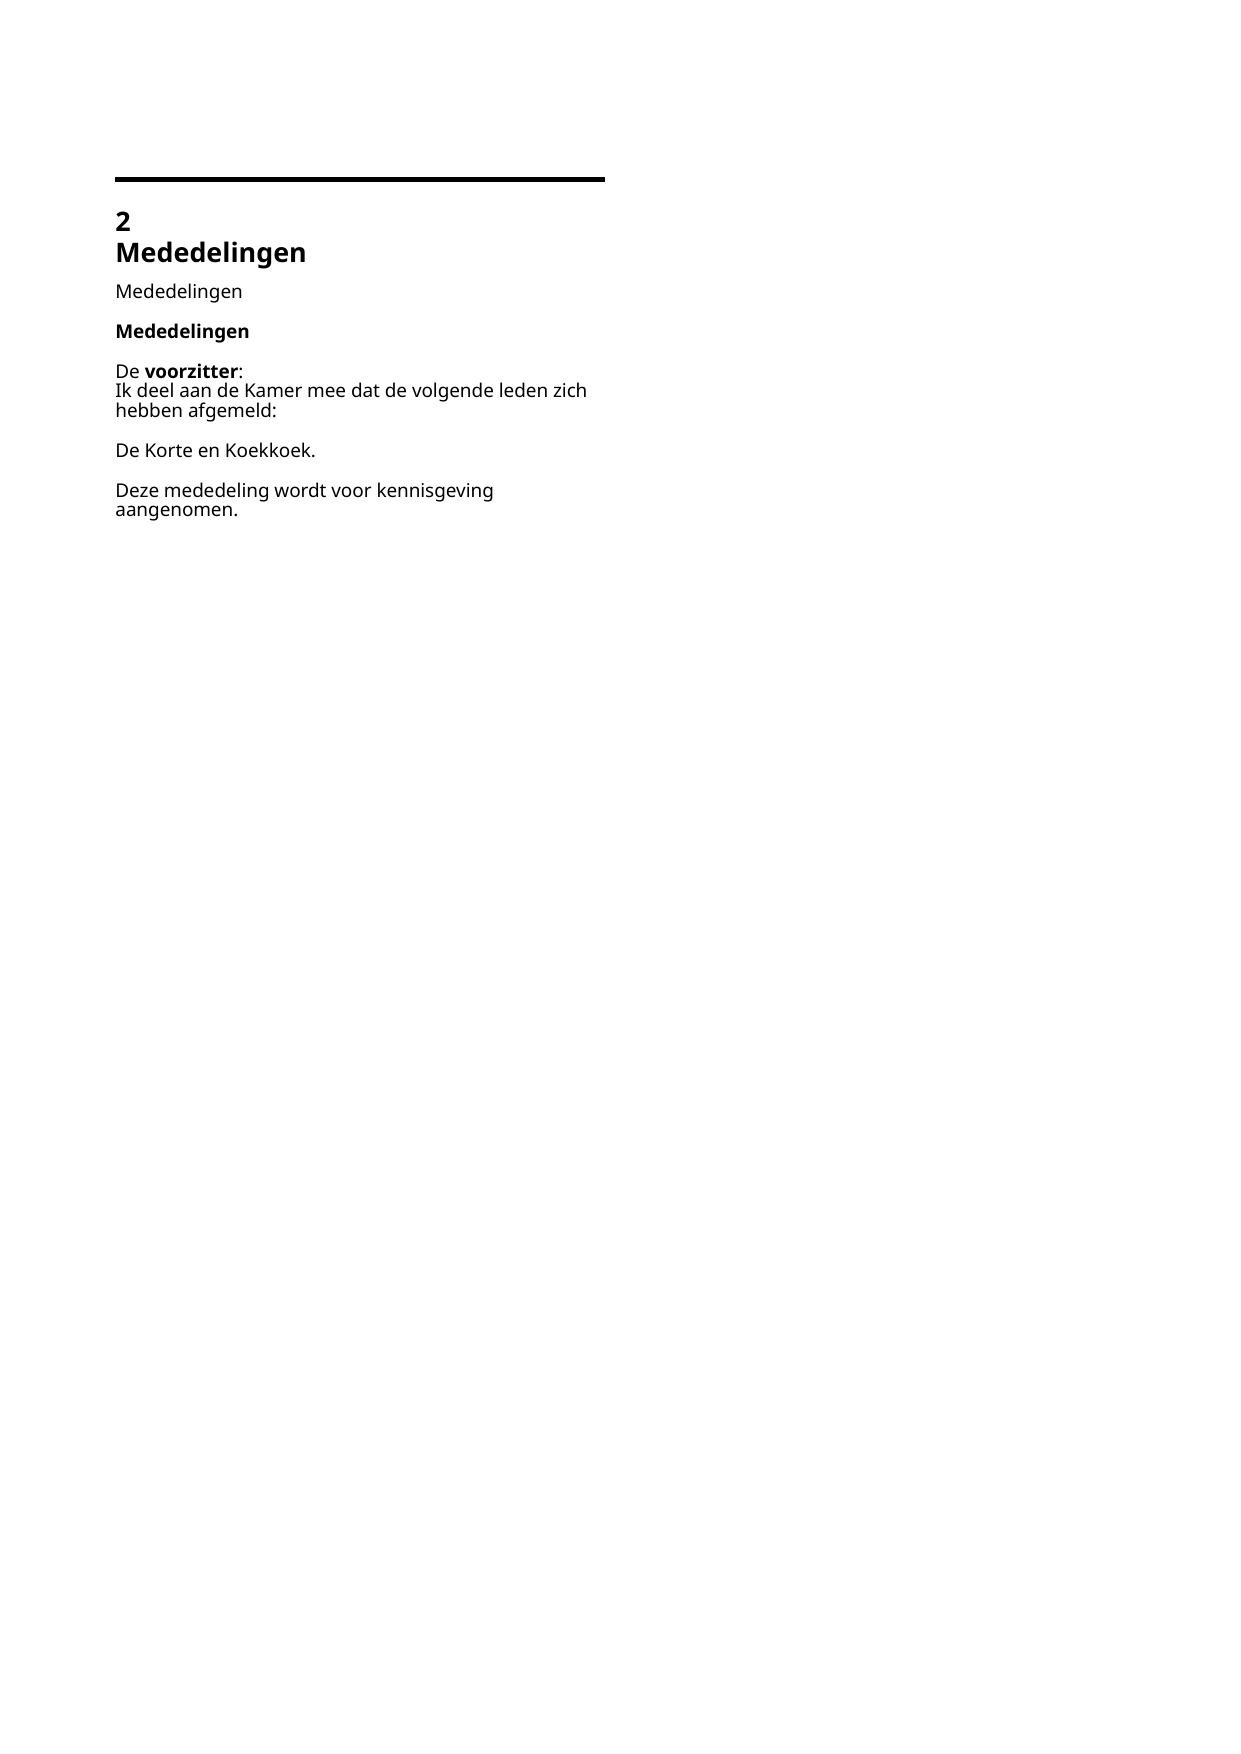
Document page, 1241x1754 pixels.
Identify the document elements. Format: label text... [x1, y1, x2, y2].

text Mededelingen [115, 239, 605, 283]
text Deze mededeling wordt voor kennisgeving aangenomen. [115, 482, 605, 520]
text Mededelingen [115, 283, 605, 302]
text Mededelingen [115, 323, 605, 342]
text De Korte en Koekkoek. [115, 442, 605, 461]
text Ik deel aan de Kamer mee dat de volgende leden zich hebben afgemeld: [115, 382, 605, 421]
text De voorzitter: [115, 363, 605, 382]
text 2 [115, 203, 605, 239]
